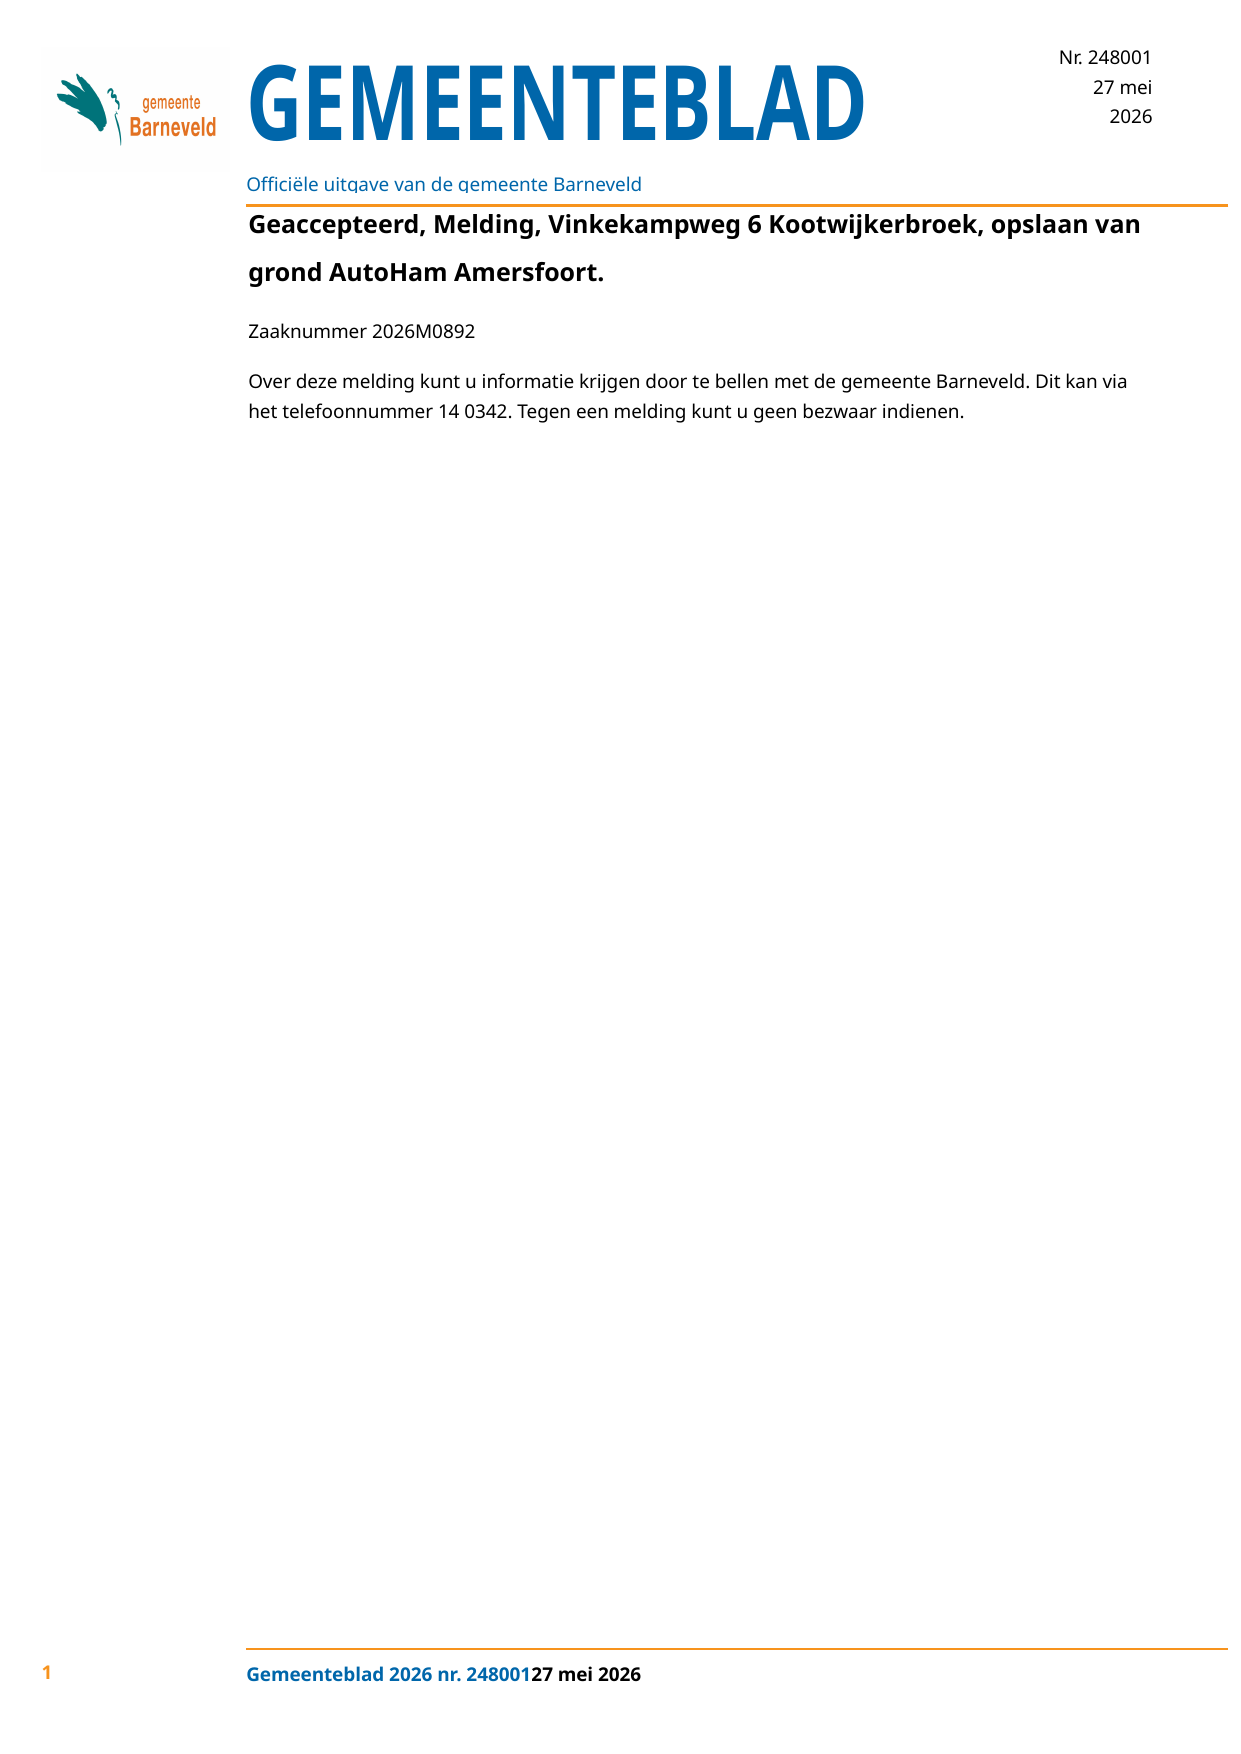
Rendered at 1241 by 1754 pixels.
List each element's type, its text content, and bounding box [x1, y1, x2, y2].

text Geaccepteerd, Melding, Vinkekampweg 6 Kootwijkerbroek, opslaan van grond AutoHam Amersfoort. [248, 207, 1152, 288]
picture [41, 47, 231, 172]
text Over deze melding kunt u informatie krijgen door te bellen met de gemeente Barneveld. Dit kan via het telefoonnummer 14 0342. Tegen een melding kunt u geen bezwaar indienen. [248, 368, 1152, 424]
text Zaaknummer 2026M0892 [248, 318, 1152, 344]
